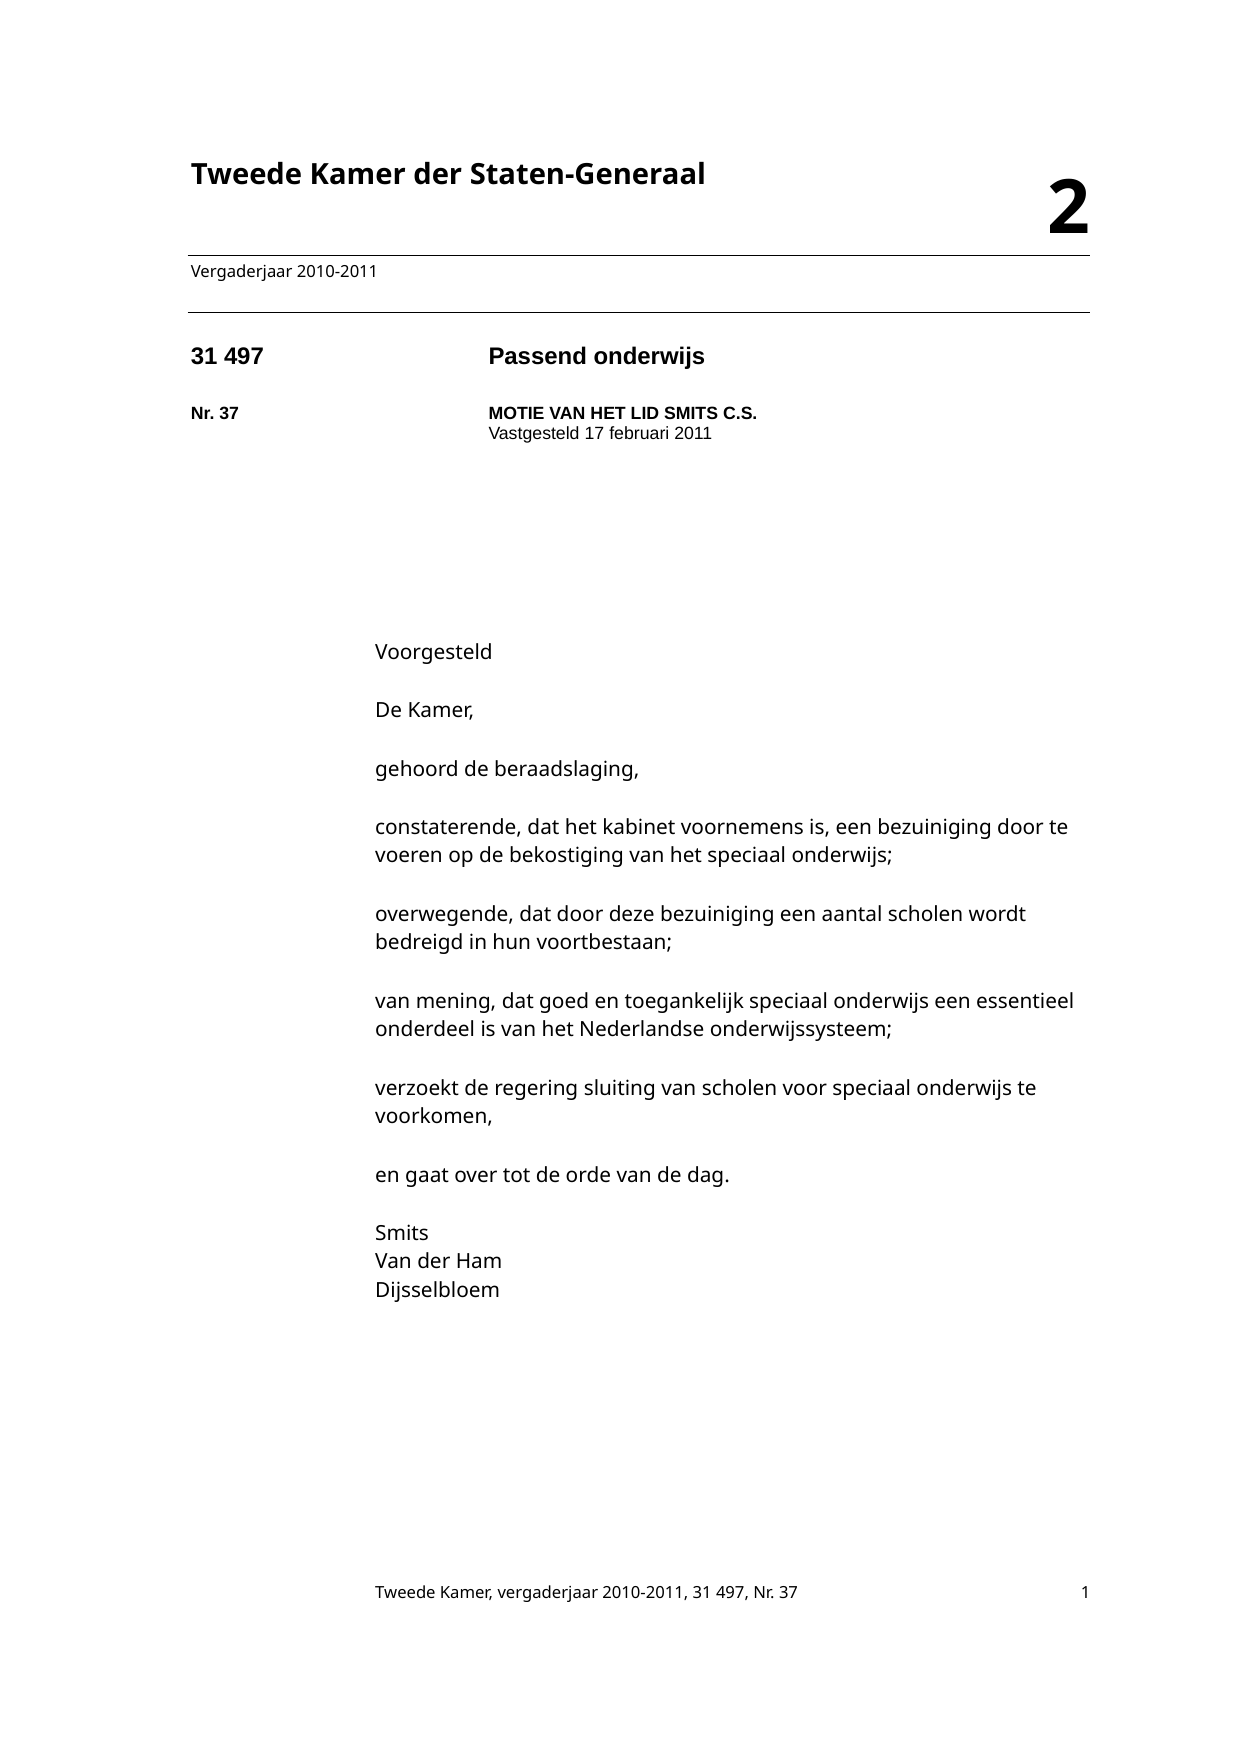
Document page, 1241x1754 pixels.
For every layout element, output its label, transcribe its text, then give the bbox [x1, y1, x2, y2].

table_cell [188, 313, 485, 339]
table_cell Vergaderjaar 2010-2011 [188, 256, 485, 312]
text Smits [375, 1218, 1090, 1247]
text constaterende, dat het kabinet voornemens is, een bezuiniging door te voeren op de bekostiging van het speciaal onderwijs; [375, 812, 1090, 869]
table_cell Passend onderwijs [485, 339, 1090, 399]
table_header 2 [910, 150, 1090, 255]
text gehoord de beraadslaging, [375, 754, 1090, 782]
text van mening, dat goed en toegankelijk speciaal onderwijs een essentieel onderdeel is van het Nederlandse onderwijssysteem; [375, 986, 1090, 1043]
text De Kamer, [375, 695, 1090, 724]
table_cell 31 497 [188, 339, 485, 399]
text Voorgesteld [375, 637, 1090, 665]
table_cell MOTIE VAN HET LID SMITS C.S. Vastgesteld 17 februari 2011 [485, 399, 1090, 518]
text Van der Ham [375, 1247, 1090, 1275]
text verzoekt de regering sluiting van scholen voor speciaal onderwijs te voorkomen, [375, 1073, 1090, 1130]
table_cell [485, 256, 1090, 312]
text en gaat over tot de orde van de dag. [375, 1160, 1090, 1188]
table_cell Nr. 37 [188, 399, 485, 518]
text Dijsselbloem [375, 1275, 1090, 1303]
text overwegende, dat door deze bezuiniging een aantal scholen wordt bedreigd in hun voortbestaan; [375, 899, 1090, 956]
table_cell [485, 313, 1090, 339]
table_header Tweede Kamer der Staten-Generaal [188, 150, 909, 255]
